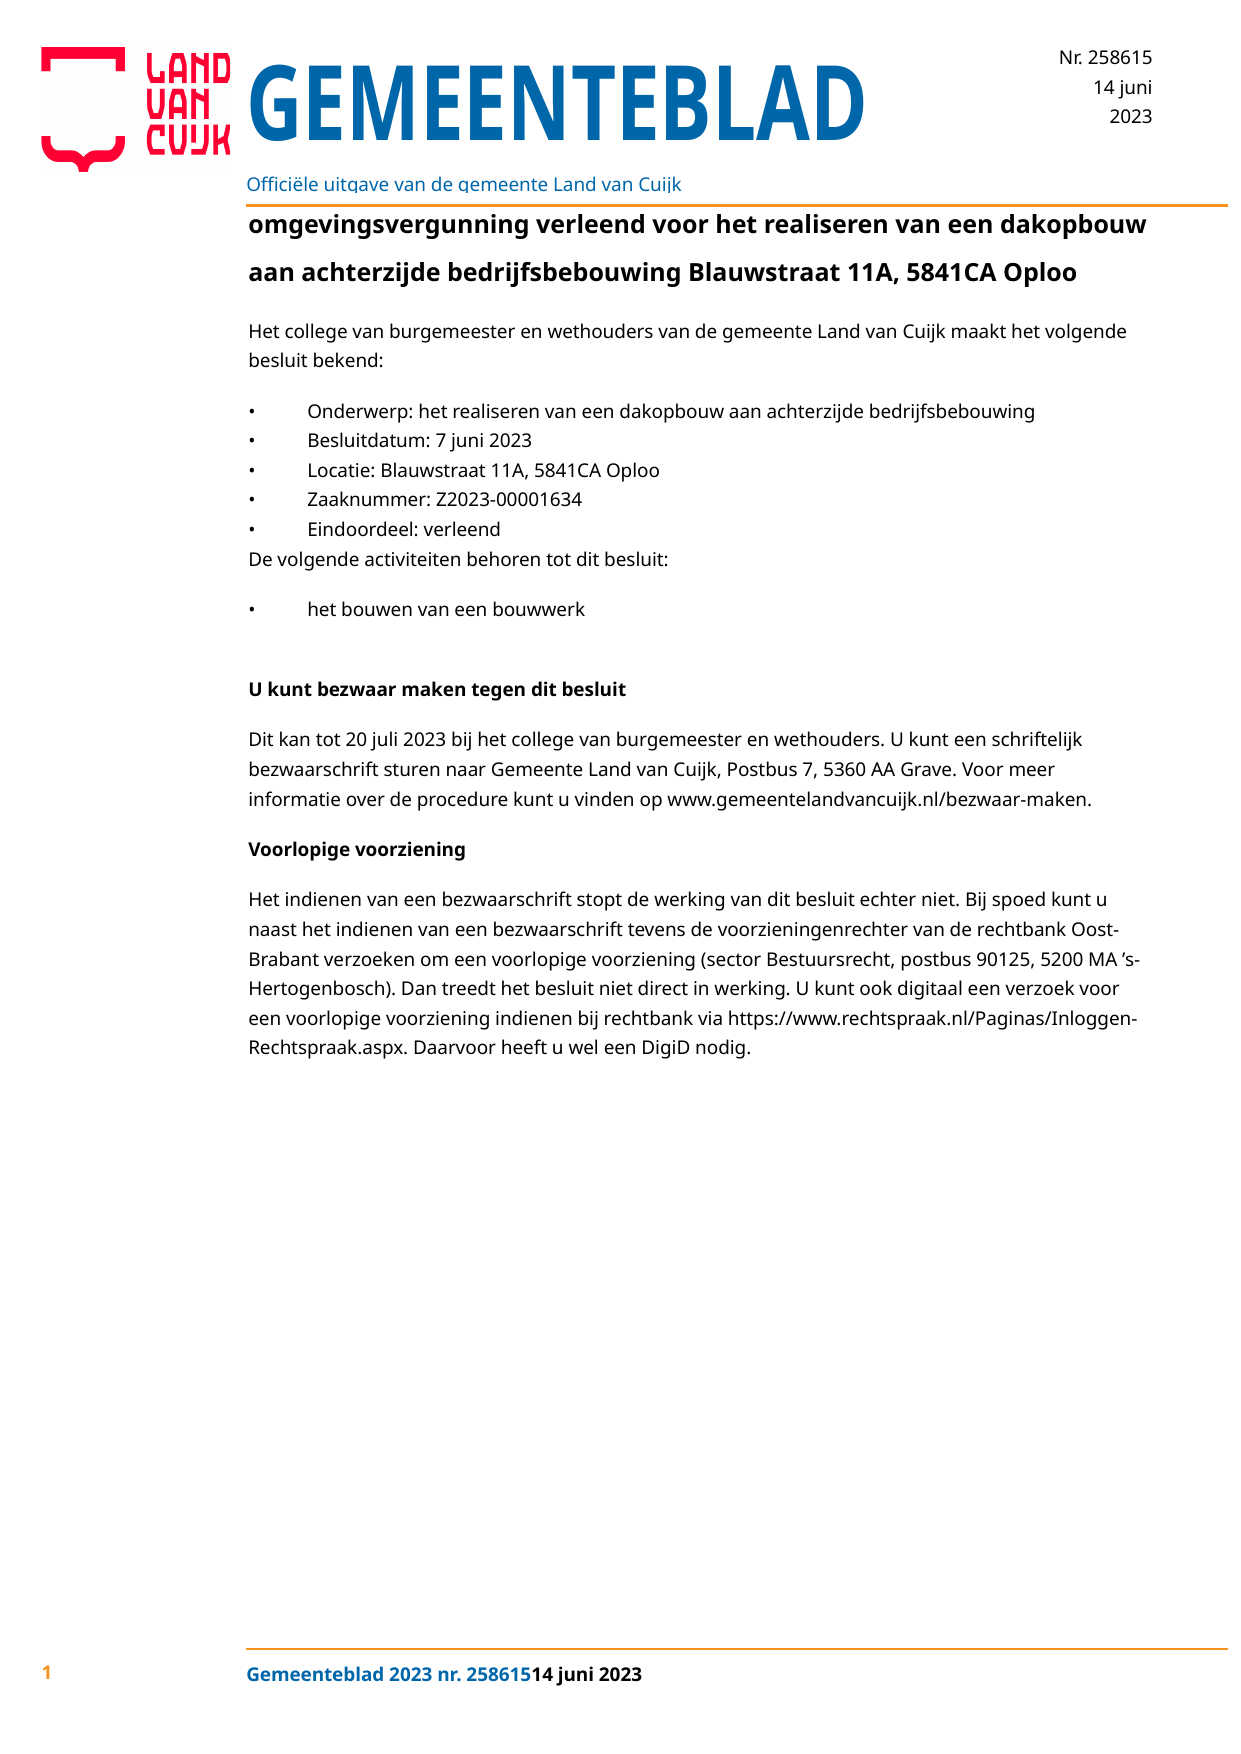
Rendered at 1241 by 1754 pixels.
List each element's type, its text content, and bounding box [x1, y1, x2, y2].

text U kunt bezwaar maken tegen dit besluit [248, 676, 1152, 702]
list Locatie: Blauwstraat 11A, 5841CA Oploo [248, 457, 1152, 483]
text Het indienen van een bezwaarschrift stopt de werking van dit besluit echter niet. Bij spoed kunt u naast het indienen van een bezwaarschrift tevens de voorzieningenrechter van de rechtbank Oost-Brabant verzoeken om een voorlopige voorziening (sector Bestuursrecht, postbus 90125, 5200 MA ’s-Hertogenbosch). Dan treedt het besluit niet direct in werking. U kunt ook digitaal een verzoek voor een voorlopige voorziening indienen bij rechtbank via https://www.rechtspraak.nl/Paginas/Inloggen-Rechtspraak.aspx. Daarvoor heeft u wel een DigiD nodig. [248, 887, 1152, 1060]
text Dit kan tot 20 juli 2023 bij het college van burgemeester en wethouders. U kunt een schriftelijk bezwaarschrift sturen naar Gemeente Land van Cuijk, Postbus 7, 5360 AA Grave. Voor meer informatie over de procedure kunt u vinden op www.gemeentelandvancuijk.nl/bezwaar-maken. [248, 727, 1152, 812]
list Zaaknummer: Z2023-00001634 [248, 487, 1152, 512]
text Het college van burgemeester en wethouders van de gemeente Land van Cuijk maakt het volgende besluit bekend: [248, 318, 1152, 373]
list Besluitdatum: 7 juni 2023 [248, 427, 1152, 453]
list Onderwerp: het realiseren van een dakopbouw aan achterzijde bedrijfsbebouwing [248, 398, 1152, 424]
list Eindoordeel: verleend [248, 516, 1152, 542]
text Voorlopige voorziening [248, 836, 1152, 862]
text omgevingsvergunning verleend voor het realiseren van een dakopbouw aan achterzijde bedrijfsbebouwing Blauwstraat 11A, 5841CA Oploo [248, 207, 1152, 288]
text De volgende activiteiten behoren tot dit besluit: [248, 546, 1152, 572]
picture [41, 47, 231, 172]
list het bouwen van een bouwwerk [248, 596, 1152, 622]
